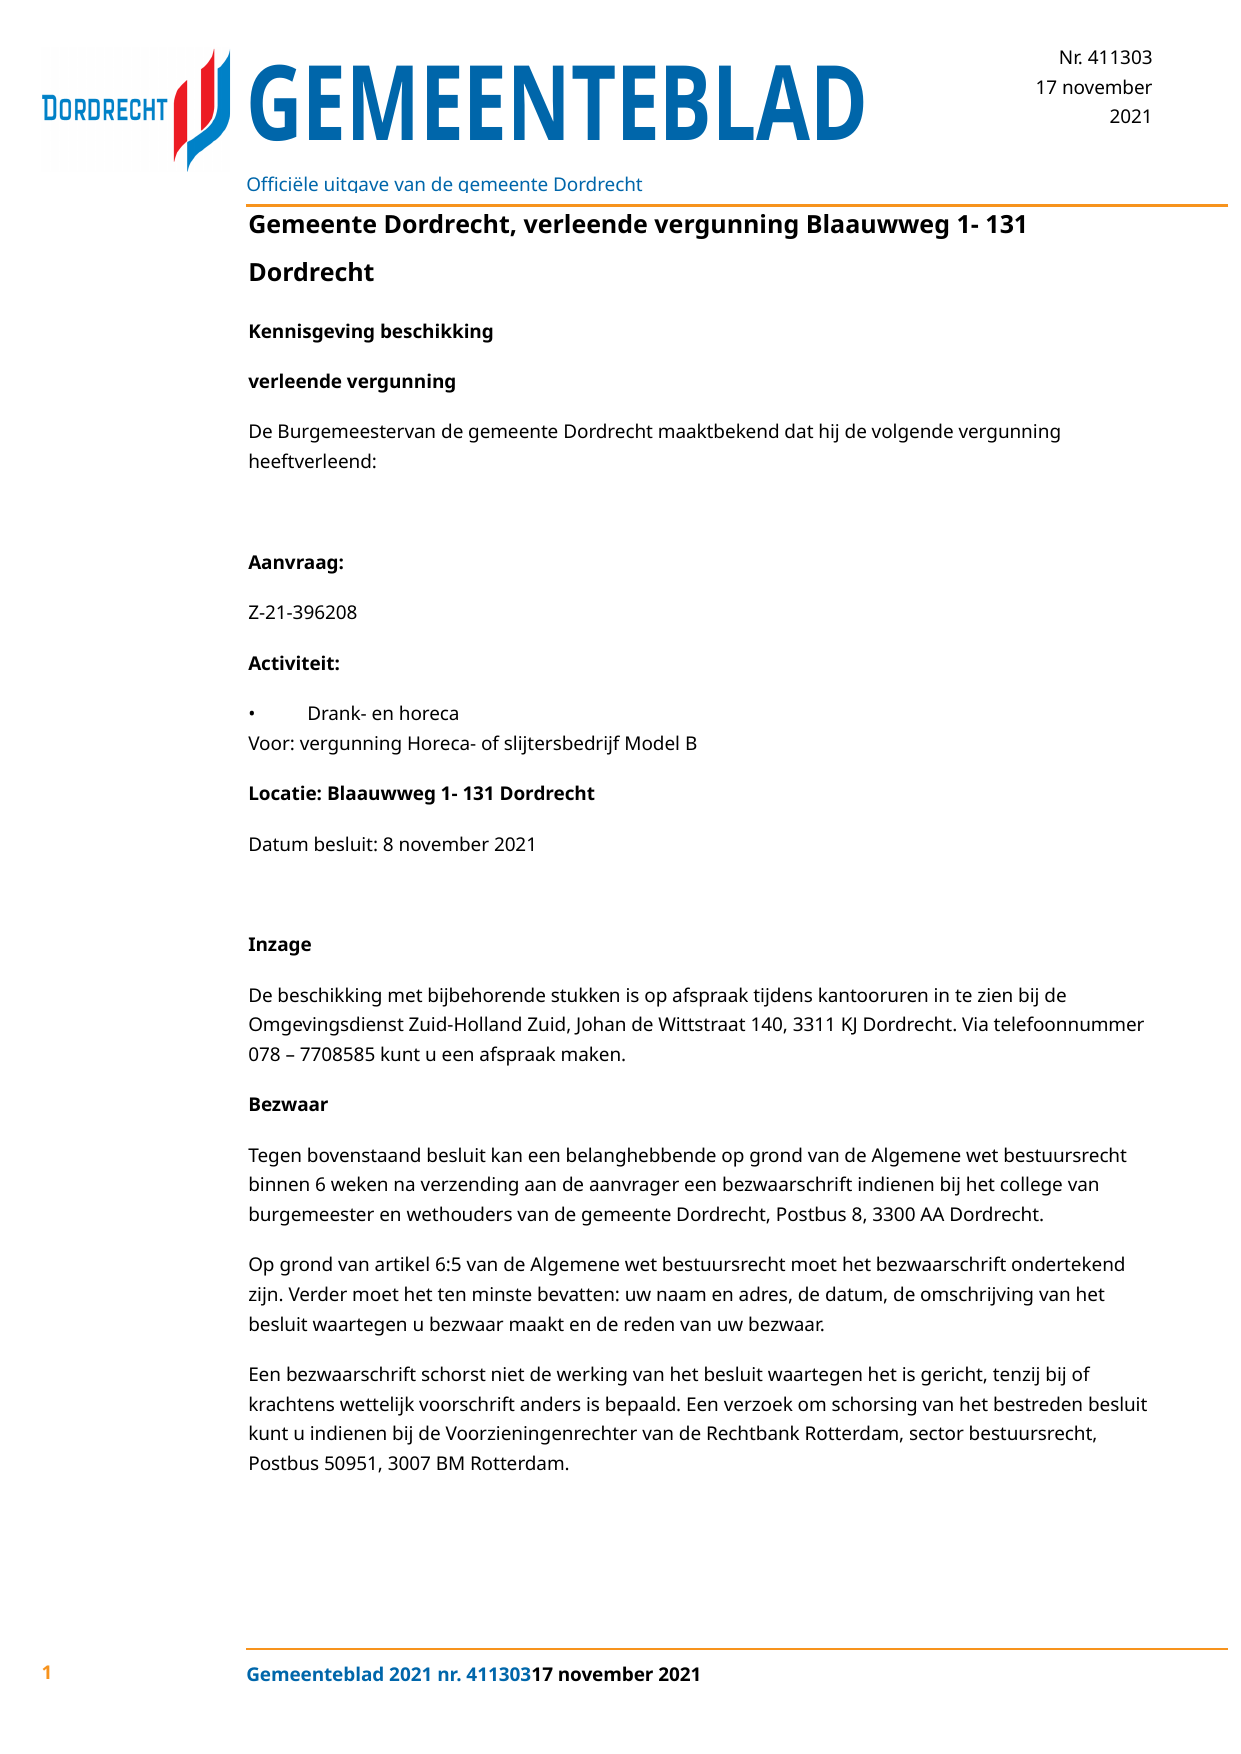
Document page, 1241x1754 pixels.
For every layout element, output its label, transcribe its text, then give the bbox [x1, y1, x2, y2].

text De Burgemeestervan de gemeente Dordrecht maaktbekend dat hij de volgende vergunning heeftverleend: [248, 419, 1152, 474]
text Aanvraag: [248, 549, 1152, 575]
text Z-21-396208 [248, 599, 1152, 625]
text Op grond van artikel 6:5 van de Algemene wet bestuursrecht moet het bezwaarschrift ondertekend zijn. Verder moet het ten minste bevatten: uw naam en adres, de datum, de omschrijving van het besluit waartegen u bezwaar maakt en de reden van uw bezwaar. [248, 1252, 1152, 1337]
text Een bezwaarschrift schorst niet de werking van het besluit waartegen het is gericht, tenzij bij of krachtens wettelijk voorschrift anders is bepaald. Een verzoek om schorsing van het bestreden besluit kunt u indienen bij de Voorzieningenrechter van de Rechtbank Rotterdam, sector bestuursrecht, Postbus 50951, 3007 BM Rotterdam. [248, 1361, 1152, 1476]
text Bezwaar [248, 1092, 1152, 1117]
picture [41, 47, 231, 172]
text De beschikking met bijbehorende stukken is op afspraak tijdens kantooruren in te zien bij de Omgevingsdienst Zuid-Holland Zuid, Johan de Wittstraat 140, 3311 KJ Dordrecht. Via telefoonnummer 078 – 7708585 kunt u een afspraak maken. [248, 982, 1152, 1067]
text Kennisgeving beschikking [248, 318, 1152, 344]
text Activiteit: [248, 650, 1152, 676]
text Inzage [248, 932, 1152, 957]
text Tegen bovenstaand besluit kan een belanghebbende op grond van de Algemene wet bestuursrecht binnen 6 weken na verzending aan de aanvrager een bezwaarschrift indienen bij het college van burgemeester en wethouders van de gemeente Dordrecht, Postbus 8, 3300 AA Dordrecht. [248, 1142, 1152, 1227]
list Drank- en horeca [248, 700, 1152, 726]
text Voor: vergunning Horeca- of slijtersbedrijf Model B [248, 730, 1152, 756]
text Gemeente Dordrecht, verleende vergunning Blaauwweg 1- 131 Dordrecht [248, 207, 1152, 288]
text verleende vergunning [248, 368, 1152, 394]
text Locatie: Blaauwweg 1- 131 Dordrecht [248, 780, 1152, 806]
text Datum besluit: 8 november 2021 [248, 831, 1152, 857]
